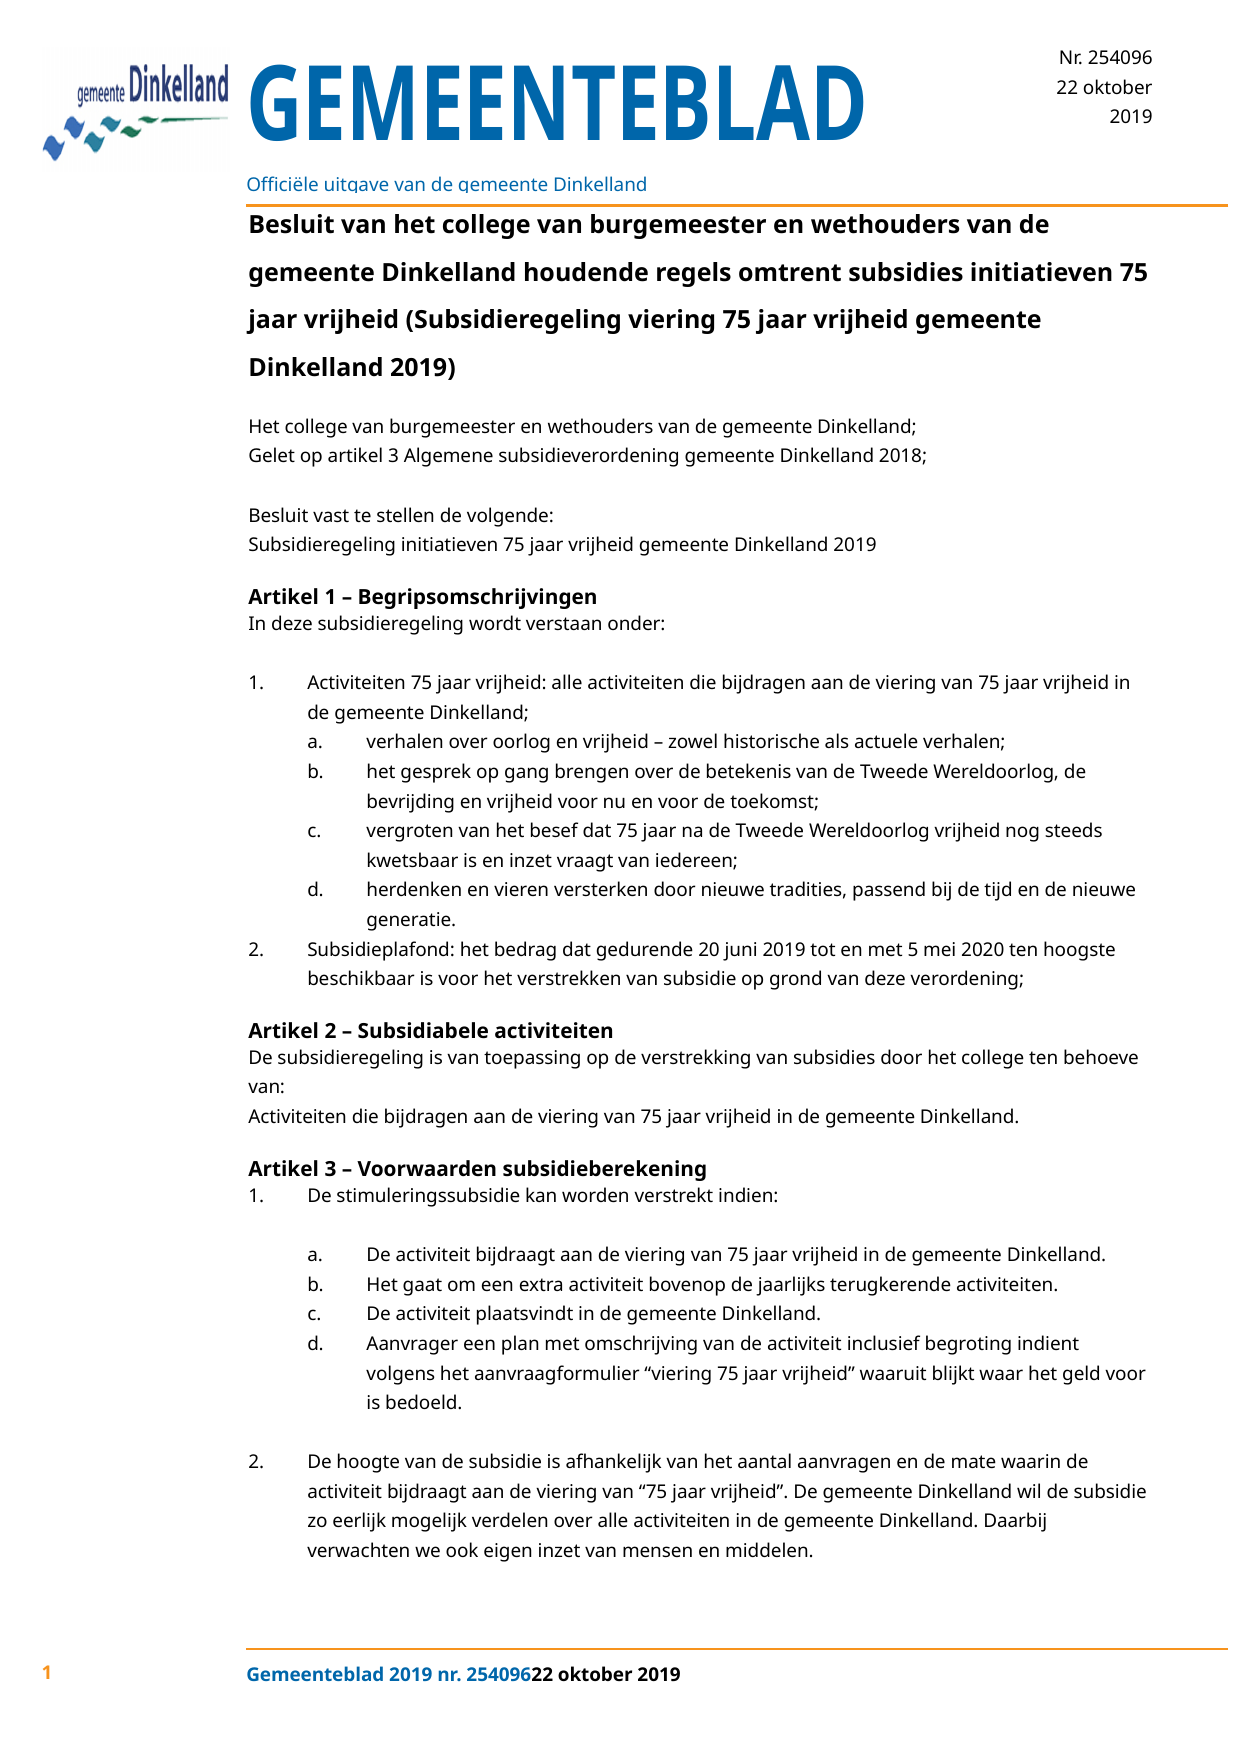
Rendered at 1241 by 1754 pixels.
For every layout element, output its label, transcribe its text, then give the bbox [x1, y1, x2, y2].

list De stimuleringssubsidie kan worden verstrekt indien: [248, 1182, 1152, 1208]
text Artikel 2 – Subsidiabele activiteiten [248, 1016, 1152, 1044]
list vergroten van het besef dat 75 jaar na de Tweede Wereldoorlog vrijheid nog steeds kwetsbaar is en inzet vraagt van iedereen; [307, 817, 1152, 873]
text Gelet op artikel 3 Algemene subsidieverordening gemeente Dinkelland 2018; [248, 443, 1152, 468]
text In deze subsidieregeling wordt verstaan onder: [248, 610, 1152, 636]
list Aanvrager een plan met omschrijving van de activiteit inclusief begroting indient volgens het aanvraagformulier “viering 75 jaar vrijheid” waaruit blijkt waar het geld voor is bedoeld. [307, 1330, 1152, 1415]
text Het college van burgemeester en wethouders van de gemeente Dinkelland; [248, 413, 1152, 439]
list Subsidieplafond: het bedrag dat gedurende 20 juni 2019 tot en met 5 mei 2020 ten hoogste beschikbaar is voor het verstrekken van subsidie op grond van deze verordening; [248, 936, 1152, 991]
text Subsidieregeling initiatieven 75 jaar vrijheid gemeente Dinkelland 2019 [248, 531, 1152, 557]
text Artikel 1 – Begripsomschrijvingen [248, 582, 1152, 610]
text Activiteiten die bijdragen aan de viering van 75 jaar vrijheid in de gemeente Dinkelland. [248, 1103, 1152, 1129]
list De activiteit plaatsvindt in de gemeente Dinkelland. [307, 1301, 1152, 1326]
list verhalen over oorlog en vrijheid – zowel historische als actuele verhalen; [307, 729, 1152, 754]
list De activiteit bijdraagt aan de viering van 75 jaar vrijheid in de gemeente Dinkelland. [307, 1241, 1152, 1267]
list Het gaat om een extra activiteit bovenop de jaarlijks terugkerende activiteiten. [307, 1271, 1152, 1297]
list De hoogte van de subsidie is afhankelijk van het aantal aanvragen en de mate waarin de activiteit bijdraagt aan de viering van “75 jaar vrijheid”. De gemeente Dinkelland wil de subsidie zo eerlijk mogelijk verdelen over alle activiteiten in de gemeente Dinkelland. Daarbij verwachten we ook eigen inzet van mensen en middelen. [248, 1448, 1152, 1563]
picture [41, 47, 231, 172]
list het gesprek op gang brengen over de betekenis van de Tweede Wereldoorlog, de bevrijding en vrijheid voor nu en voor de toekomst; [307, 758, 1152, 813]
text De subsidieregeling is van toepassing op de verstrekking van subsidies door het college ten behoeve van: [248, 1044, 1152, 1099]
text Artikel 3 – Voorwaarden subsidieberekening [248, 1154, 1152, 1182]
list Activiteiten 75 jaar vrijheid: alle activiteiten die bijdragen aan de viering van 75 jaar vrijheid in de gemeente Dinkelland; [248, 669, 1152, 725]
list herdenken en vieren versterken door nieuwe tradities, passend bij de tijd en de nieuwe generatie. [307, 877, 1152, 932]
text Besluit van het college van burgemeester en wethouders van de gemeente Dinkelland houdende regels omtrent subsidies initiatieven 75 jaar vrijheid (Subsidieregeling viering 75 jaar vrijheid gemeente Dinkelland 2019) [248, 207, 1152, 384]
text Besluit vast te stellen de volgende: [248, 502, 1152, 528]
